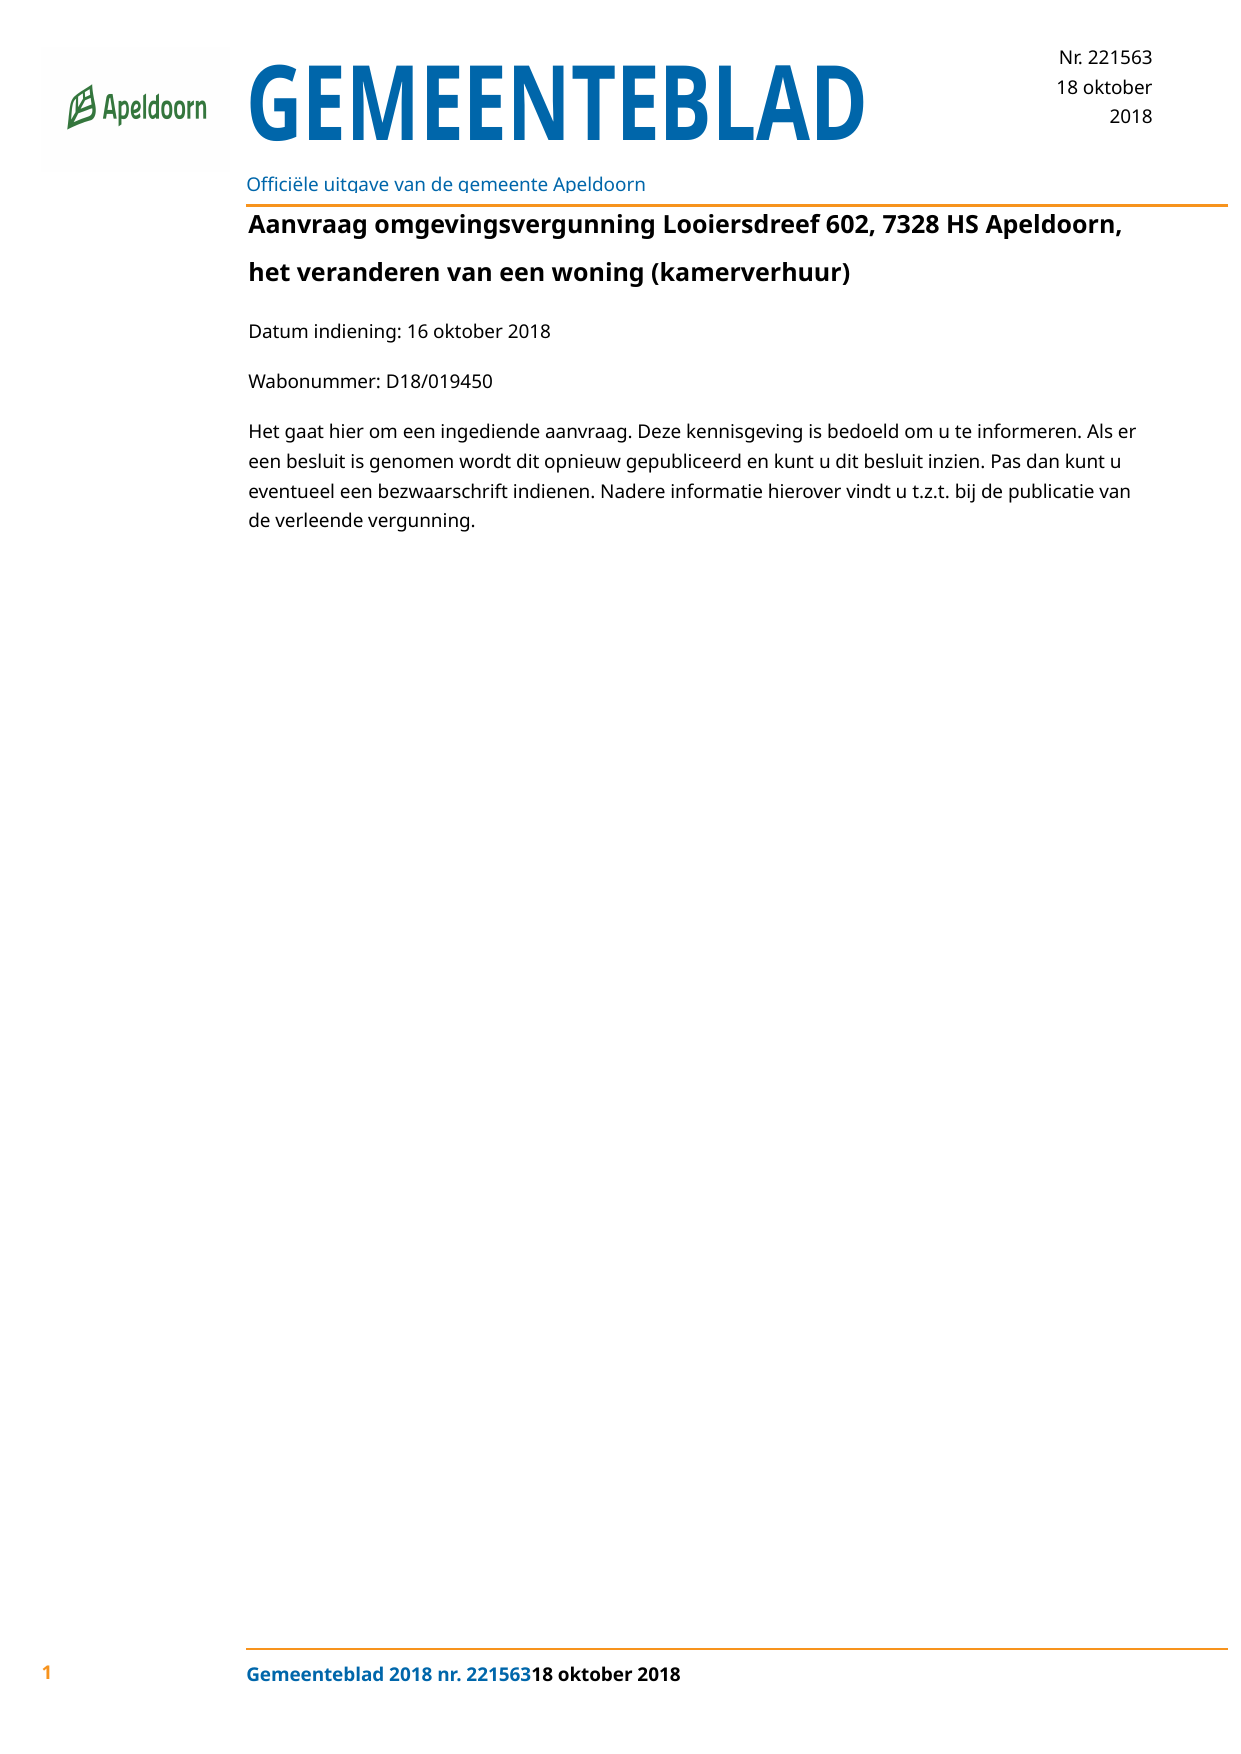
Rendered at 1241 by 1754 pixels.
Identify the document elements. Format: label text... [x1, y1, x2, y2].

picture [41, 47, 231, 172]
text Het gaat hier om een ingediende aanvraag. Deze kennisgeving is bedoeld om u te informeren. Als er een besluit is genomen wordt dit opnieuw gepubliceerd en kunt u dit besluit inzien. Pas dan kunt u eventueel een bezwaarschrift indienen. Nadere informatie hierover vindt u t.z.t. bij de publicatie van de verleende vergunning. [248, 419, 1152, 533]
text Wabonummer: D18/019450 [248, 368, 1152, 394]
text Datum indiening: 16 oktober 2018 [248, 318, 1152, 344]
text Aanvraag omgevingsvergunning Looiersdreef 602, 7328 HS Apeldoorn, het veranderen van een woning (kamerverhuur) [248, 207, 1152, 288]
